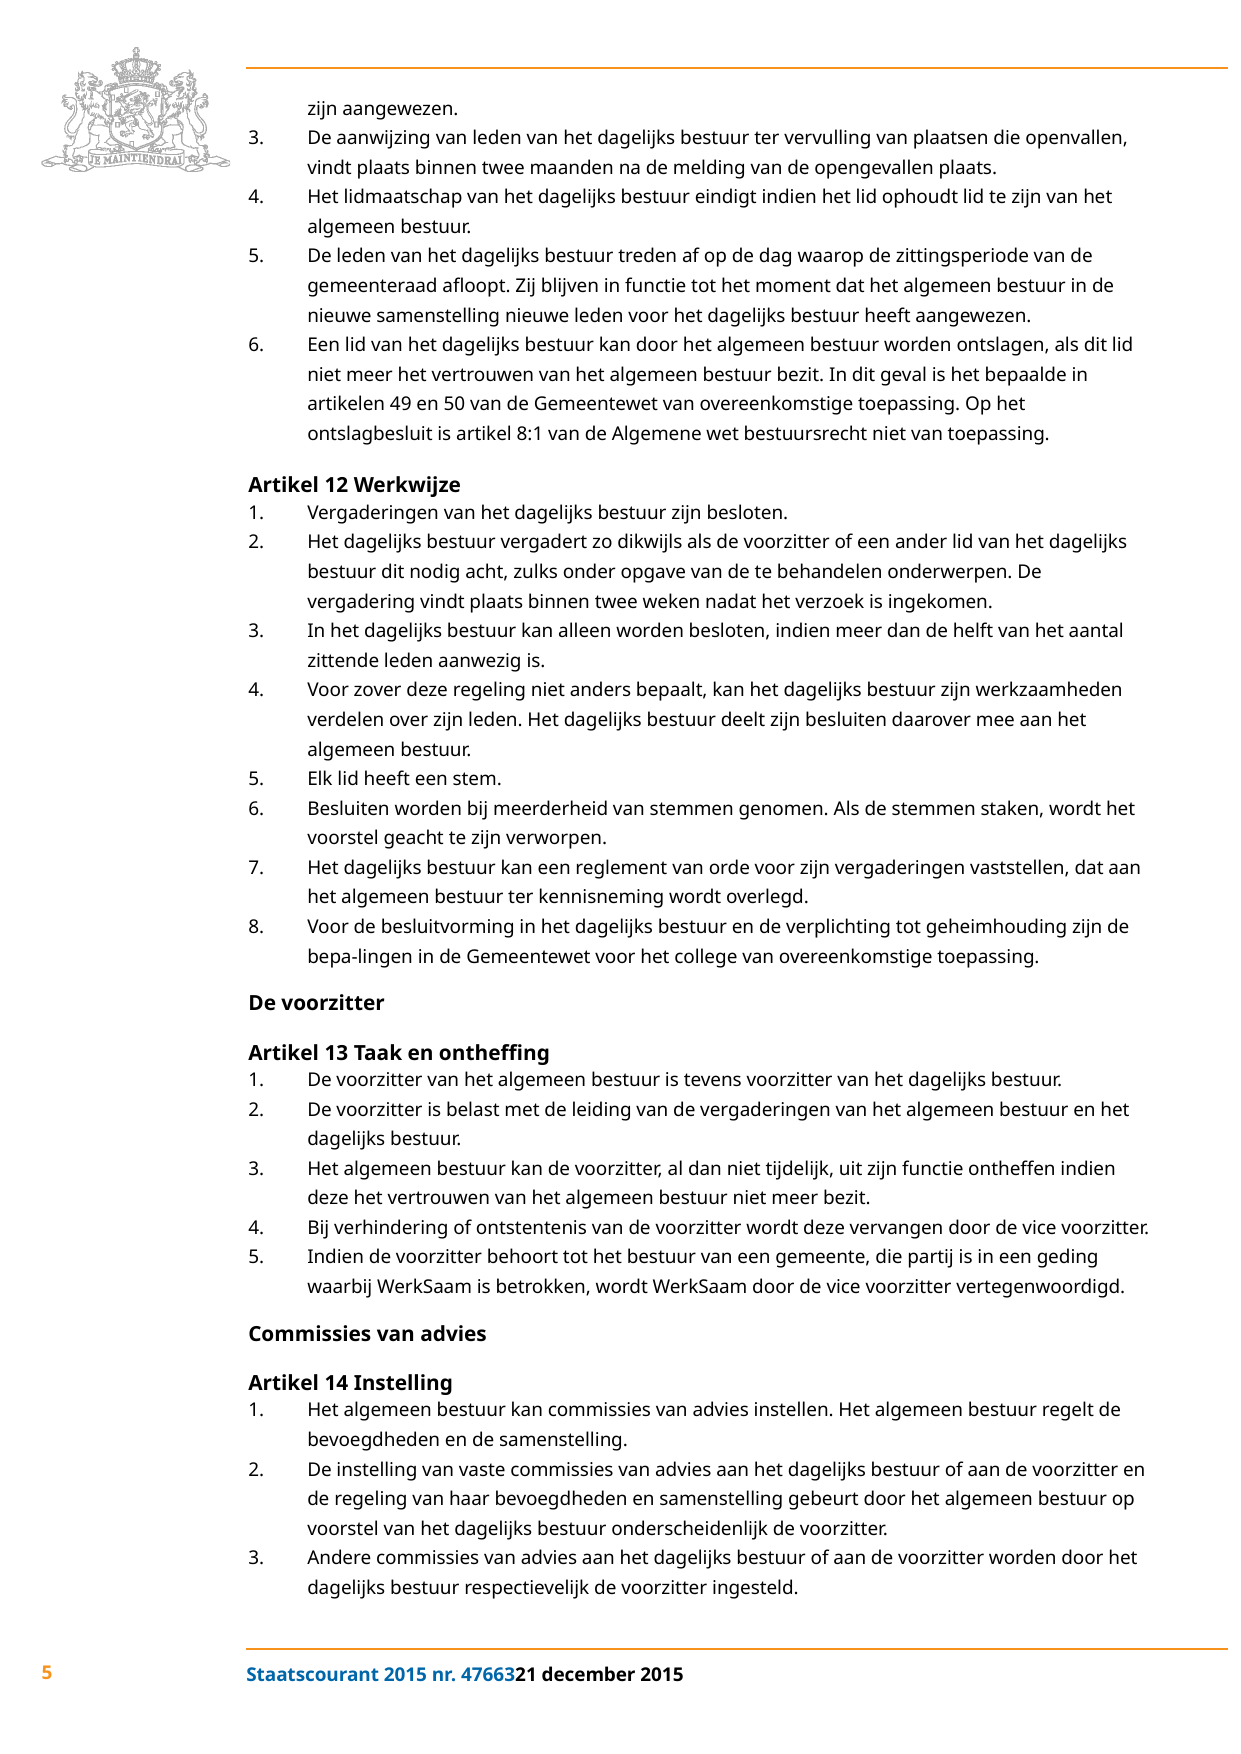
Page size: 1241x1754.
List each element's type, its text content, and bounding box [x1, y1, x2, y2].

list Indien de voorzitter behoort tot het bestuur van een gemeente, die partij is in een geding waarbij WerkSaam is betrokken, wordt WerkSaam door de vice voorzitter vertegenwoordigd. [248, 1244, 1152, 1299]
text Artikel 12 Werkwijze [248, 471, 1152, 499]
list Het dagelijks bestuur vergadert zo dikwijls als de voorzitter of een ander lid van het dagelijks bestuur dit nodig acht, zulks onder opgave van de te behandelen onderwerpen. De vergadering vindt plaats binnen twee weken nadat het verzoek is ingekomen. [248, 529, 1152, 613]
list Vergaderingen van het dagelijks bestuur zijn besloten. [248, 499, 1152, 525]
list Een lid van het dagelijks bestuur kan door het algemeen bestuur worden ontslagen, als dit lid niet meer het vertrouwen van het algemeen bestuur bezit. In dit geval is het bepaalde in artikelen 49 en 50 van de Gemeentewet van overeenkomstige toepassing. Op het ontslagbesluit is artikel 8:1 van de Algemene wet bestuursrecht niet van toepassing. [248, 331, 1152, 446]
list Het lidmaatschap van het dagelijks bestuur eindigt indien het lid ophoudt lid te zijn van het algemeen bestuur. [248, 183, 1152, 239]
list De leden van het dagelijks bestuur treden af op de dag waarop de zittingsperiode van de gemeenteraad afloopt. Zij blijven in functie tot het moment dat het algemeen bestuur in de nieuwe samenstelling nieuwe leden voor het dagelijks bestuur heeft aangewezen. [248, 243, 1152, 328]
list De voorzitter is belast met de leiding van de vergaderingen van het algemeen bestuur en het dagelijks bestuur. [248, 1096, 1152, 1151]
list Elk lid heeft een stem. [248, 765, 1152, 791]
list Bij verhindering of ontstentenis van de voorzitter wordt deze vervangen door de vice voorzitter. [248, 1214, 1152, 1240]
text Artikel 14 Instelling [248, 1368, 1152, 1397]
list Het algemeen bestuur kan de voorzitter, al dan niet tijdelijk, uit zijn functie ontheffen indien deze het vertrouwen van het algemeen bestuur niet meer bezit. [248, 1155, 1152, 1210]
text Commissies van advies [248, 1319, 1152, 1347]
picture [41, 47, 231, 172]
list Het algemeen bestuur kan commissies van advies instellen. Het algemeen bestuur regelt de bevoegdheden en de samenstelling. [248, 1397, 1152, 1452]
text De voorzitter [248, 988, 1152, 1017]
list Voor de besluitvorming in het dagelijks bestuur en de verplichting tot geheimhouding zijn de bepa-lingen in de Gemeentewet voor het college van overeenkomstige toepassing. [248, 913, 1152, 968]
list Voor zover deze regeling niet anders bepaalt, kan het dagelijks bestuur zijn werkzaamheden verdelen over zijn leden. Het dagelijks bestuur deelt zijn besluiten daarover mee aan het algemeen bestuur. [248, 677, 1152, 761]
text Artikel 13 Taak en ontheffing [248, 1038, 1152, 1066]
list Besluiten worden bij meerderheid van stemmen genomen. Als de stemmen staken, wordt het voorstel geacht te zijn verworpen. [248, 795, 1152, 850]
list De aanwijzing van leden van het dagelijks bestuur ter vervulling van plaatsen die openvallen, vindt plaats binnen twee maanden na de melding van de opengevallen plaats. [248, 124, 1152, 180]
list De voorzitter van het algemeen bestuur is tevens voorzitter van het dagelijks bestuur. [248, 1066, 1152, 1092]
list Andere commissies van advies aan het dagelijks bestuur of aan de voorzitter worden door het dagelijks bestuur respectievelijk de voorzitter ingesteld. [248, 1544, 1152, 1600]
list In het dagelijks bestuur kan alleen worden besloten, indien meer dan de helft van het aantal zittende leden aanwezig is. [248, 617, 1152, 673]
list De instelling van vaste commissies van advies aan het dagelijks bestuur of aan de voorzitter en de regeling van haar bevoegdheden en samenstelling gebeurt door het algemeen bestuur op voorstel van het dagelijks bestuur onderscheidenlijk de voorzitter. [248, 1456, 1152, 1541]
list Het dagelijks bestuur kan een reglement van orde voor zijn vergaderingen vaststellen, dat aan het algemeen bestuur ter kennisneming wordt overlegd. [248, 854, 1152, 909]
list zijn aangewezen. [248, 95, 1152, 121]
